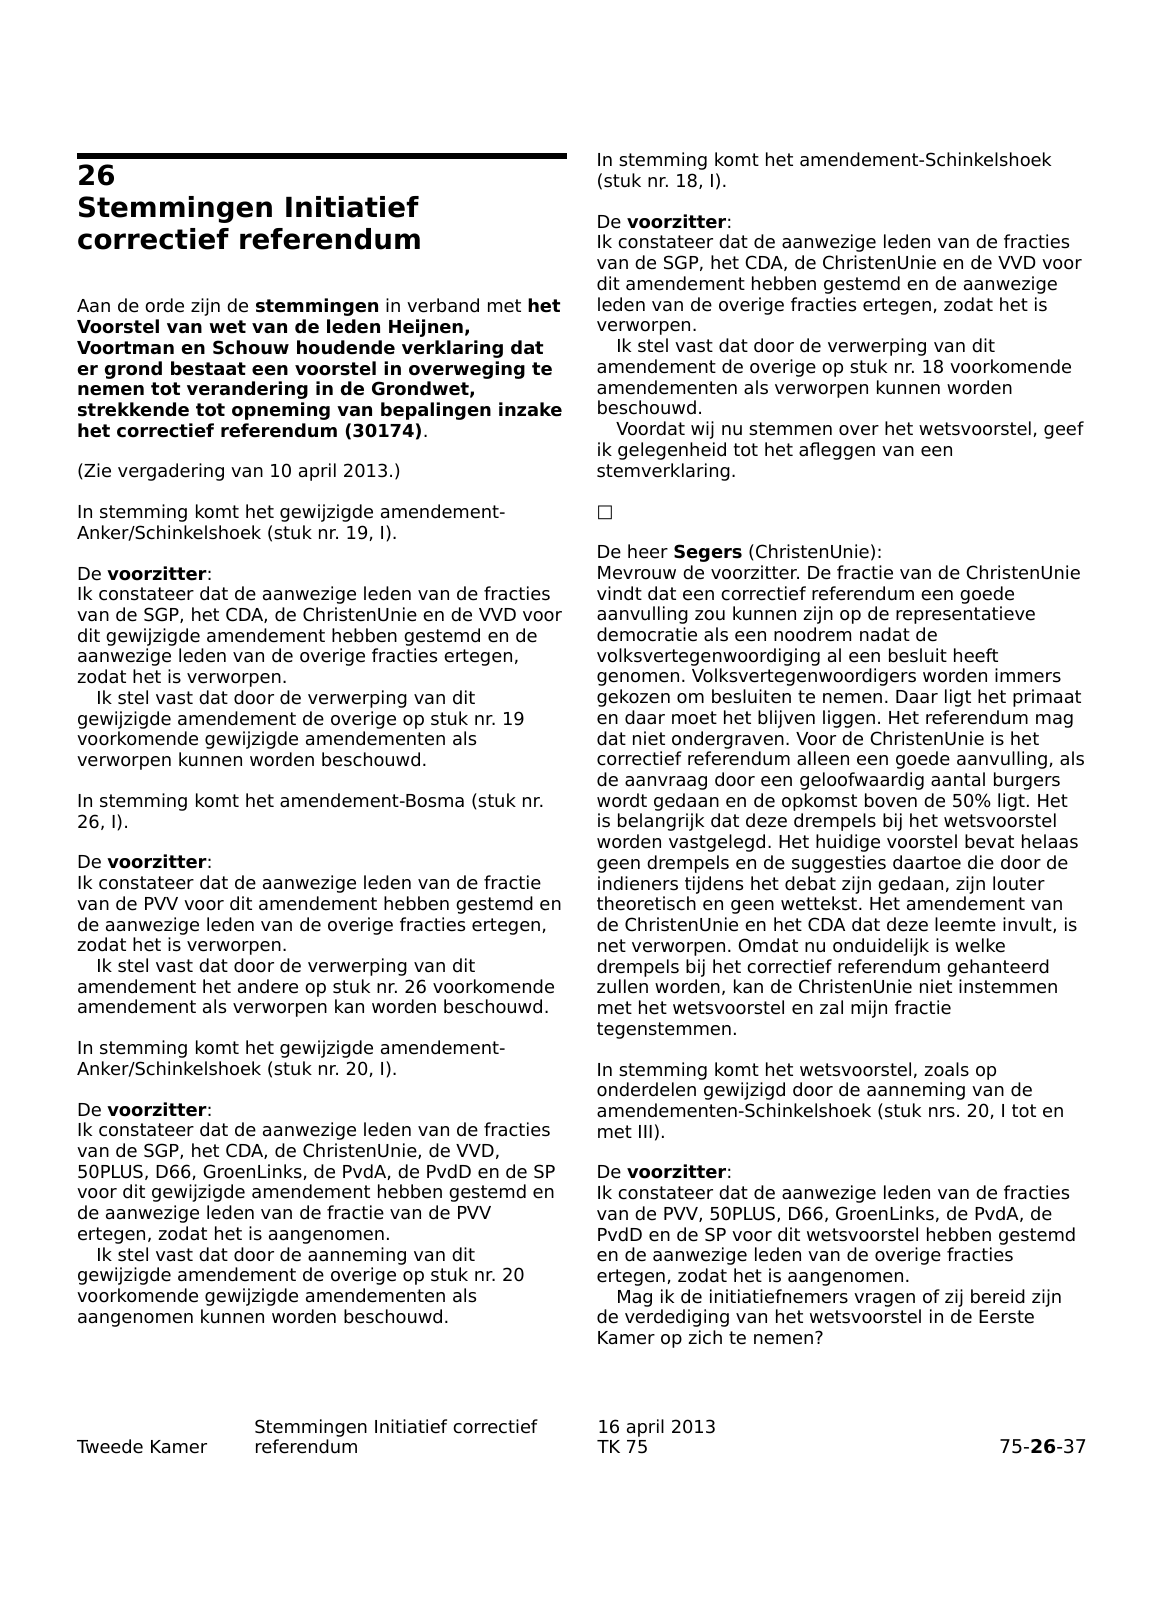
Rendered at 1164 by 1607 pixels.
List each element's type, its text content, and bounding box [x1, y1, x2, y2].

title 26 Stemmingen Initiatief correctief referendum [77, 159, 567, 256]
text □ [596, 501, 1087, 522]
text In stemming komt het gewijzigde amendement-Anker/Schinkelshoek (stuk nr. 20, I). [77, 1038, 567, 1079]
text Ik stel vast dat door de verwerping van dit amendement de overige op stuk nr. 18 voorkomende amendementen als verworpen kunnen worden beschouwd. [596, 336, 1087, 419]
text Mag ik de initiatiefnemers vragen of zij bereid zijn de verdediging van het wetsvoorstel in de Eerste Kamer op zich te nemen? [596, 1287, 1087, 1349]
text In stemming komt het gewijzigde amendement-Anker/Schinkelshoek (stuk nr. 19, I). [77, 502, 567, 543]
text De voorzitter: [77, 563, 567, 584]
text De voorzitter: [77, 852, 567, 873]
text Ik constateer dat de aanwezige leden van de fractie van de PVV voor dit amendement hebben gestemd en de aanwezige leden van de overige fracties ertegen, zodat het is verworpen. [77, 873, 567, 956]
text Mevrouw de voorzitter. De fractie van de ChristenUnie vindt dat een correctief referendum een goede aanvulling zou kunnen zijn op de representatieve democratie als een noodrem nadat de volksvertegenwoordiging al een besluit heeft genomen. Volksvertegenwoordigers worden immers gekozen om besluiten te nemen. Daar ligt het primaat en daar moet het blijven liggen. Het referendum mag dat niet ondergraven. Voor de ChristenUnie is het correctief referendum alleen een goede aanvulling, als de aanvraag door een geloofwaardig aantal burgers wordt gedaan en de opkomst boven de 50% ligt. Het is belangrijk dat deze drempels bij het wetsvoorstel worden vastgelegd. Het huidige voorstel bevat helaas geen drempels en de suggesties daartoe die door de indieners tijdens het debat zijn gedaan, zijn louter theoretisch en geen wettekst. Het amendement van de ChristenUnie en het CDA dat deze leemte invult, is net verworpen. Omdat nu onduidelijk is welke drempels bij het correctief referendum gehanteerd zullen worden, kan de ChristenUnie niet instemmen met het wetsvoorstel en zal mijn fractie tegenstemmen. [596, 563, 1087, 1039]
text Voordat wij nu stemmen over het wetsvoorstel, geef ik gelegenheid tot het afleggen van een stemverklaring. [596, 419, 1087, 481]
text Aan de orde zijn de stemmingen in verband met het Voorstel van wet van de leden Heijnen, Voortman en Schouw houdende verklaring dat er grond bestaat een voorstel in overweging te nemen tot verandering in de Grondwet, strekkende tot opneming van bepalingen inzake het correctief referendum (30174). [77, 296, 567, 441]
text In stemming komt het amendement-Bosma (stuk nr. 26, I). [77, 791, 567, 832]
text De heer Segers (ChristenUnie): [596, 542, 1087, 563]
text Ik constateer dat de aanwezige leden van de fracties van de PVV, 50PLUS, D66, GroenLinks, de PvdA, de PvdD en de SP voor dit wetsvoorstel hebben gestemd en de aanwezige leden van de overige fracties ertegen, zodat het is aangenomen. [596, 1183, 1087, 1287]
text In stemming komt het amendement-Schinkelshoek (stuk nr. 18, I). [596, 150, 1087, 192]
text Ik stel vast dat door de verwerping van dit amendement het andere op stuk nr. 26 voorkomende amendement als verworpen kan worden beschouwd. [77, 956, 567, 1018]
text (Zie vergadering van 10 april 2013.) [77, 461, 567, 482]
text De voorzitter: [596, 1162, 1087, 1183]
text Ik constateer dat de aanwezige leden van de fracties van de SGP, het CDA, de ChristenUnie en de VVD voor dit gewijzigde amendement hebben gestemd en de aanwezige leden van de overige fracties ertegen, zodat het is verworpen. [77, 584, 567, 688]
text De voorzitter: [596, 212, 1087, 232]
text Ik constateer dat de aanwezige leden van de fracties van de SGP, het CDA, de ChristenUnie en de VVD voor dit amendement hebben gestemd en de aanwezige leden van de overige fracties ertegen, zodat het is verworpen. [596, 232, 1087, 336]
text Ik stel vast dat door de aanneming van dit gewijzigde amendement de overige op stuk nr. 20 voorkomende gewijzigde amendementen als aangenomen kunnen worden beschouwd. [77, 1244, 567, 1327]
text Ik constateer dat de aanwezige leden van de fracties van de SGP, het CDA, de ChristenUnie, de VVD, 50PLUS, D66, GroenLinks, de PvdA, de PvdD en de SP voor dit gewijzigde amendement hebben gestemd en de aanwezige leden van de fractie van de PVV ertegen, zodat het is aangenomen. [77, 1120, 567, 1244]
text Ik stel vast dat door de verwerping van dit gewijzigde amendement de overige op stuk nr. 19 voorkomende gewijzigde amendementen als verworpen kunnen worden beschouwd. [77, 688, 567, 771]
text De voorzitter: [77, 1099, 567, 1120]
text In stemming komt het wetsvoorstel, zoals op onderdelen gewijzigd door de aanneming van de amendementen-Schinkelshoek (stuk nrs. 20, I tot en met III). [596, 1059, 1087, 1142]
